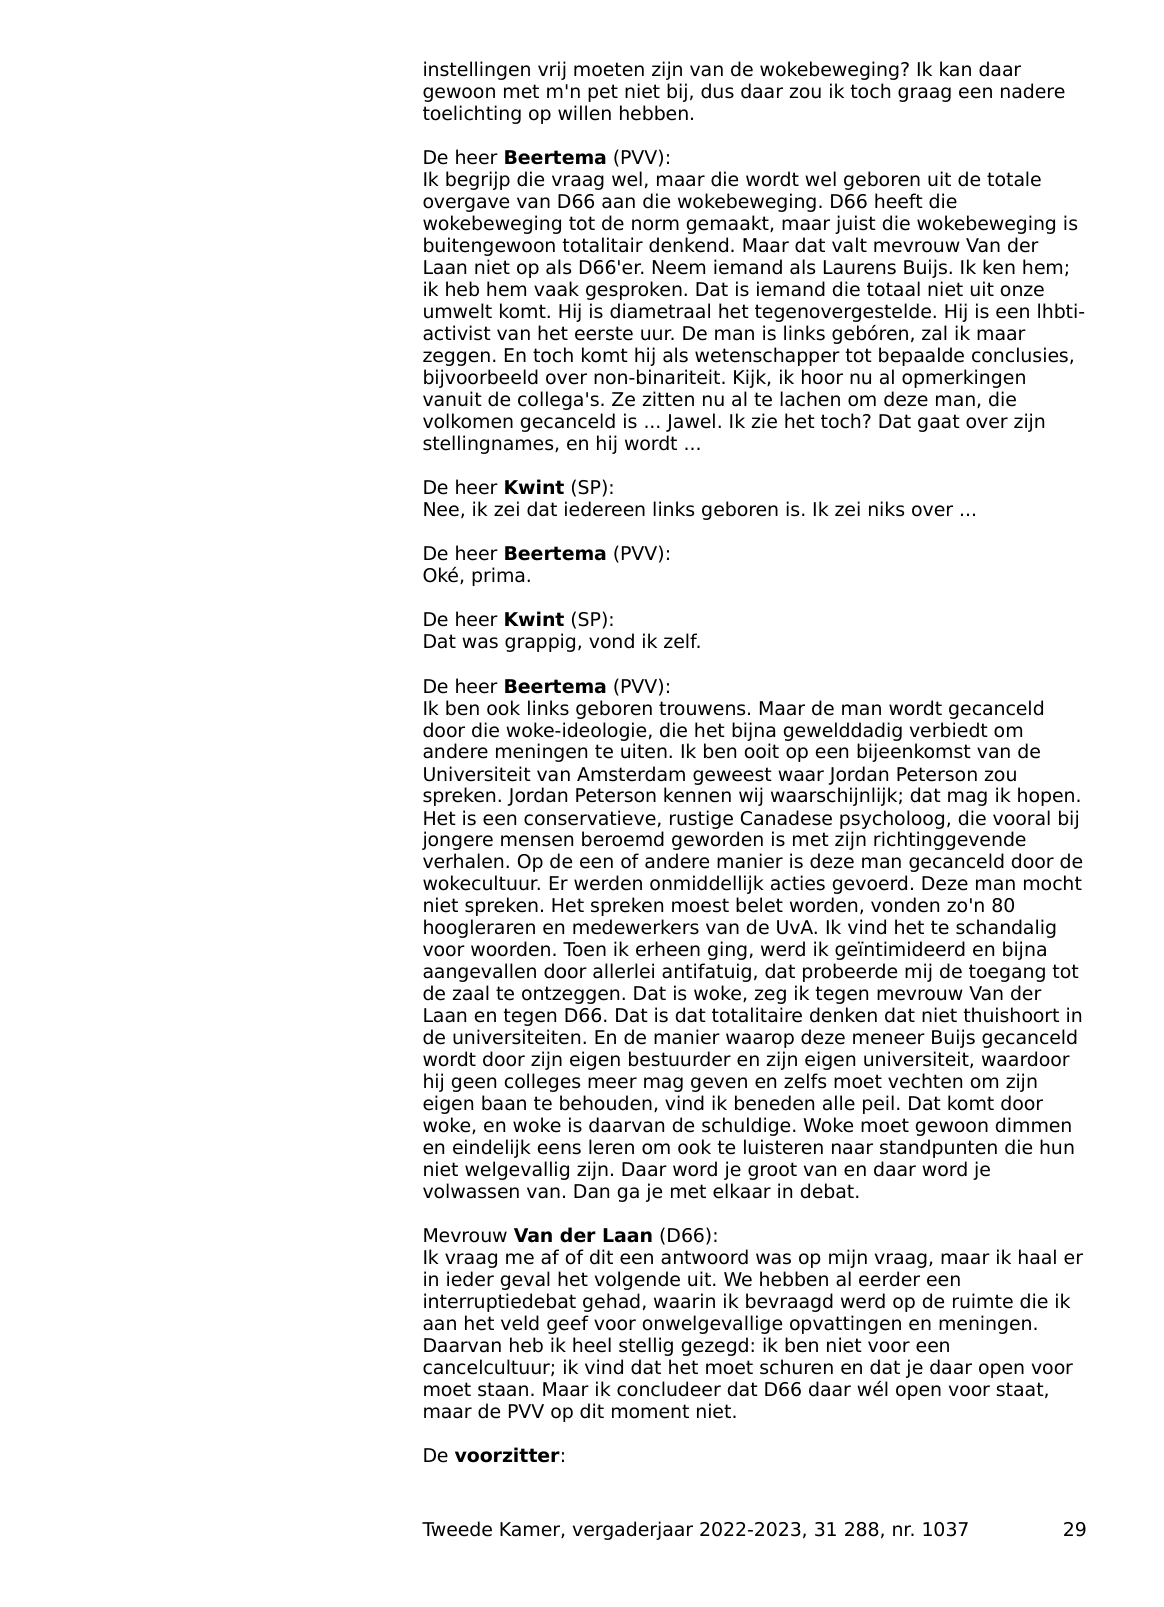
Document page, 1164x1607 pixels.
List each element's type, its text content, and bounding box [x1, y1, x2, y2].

text instellingen vrij moeten zijn van de wokebeweging? Ik kan daar gewoon met m'n pet niet bij, dus daar zou ik toch graag een nadere toelichting op willen hebben. [422, 59, 1087, 125]
text De heer Beertema (PVV): [422, 676, 1087, 697]
text Oké, prima. [422, 565, 1087, 587]
text Ik vraag me af of dit een antwoord was op mijn vraag, maar ik haal er in ieder geval het volgende uit. We hebben al eerder een interruptiedebat gehad, waarin ik bevraagd werd op de ruimte die ik aan het veld geef voor onwelgevallige opvattingen en meningen. Daarvan heb ik heel stellig gezegd: ik ben niet voor een cancelcultuur; ik vind dat het moet schuren en dat je daar open voor moet staan. Maar ik concludeer dat D66 daar wél open voor staat, maar de PVV op dit moment niet. [422, 1247, 1087, 1423]
text Mevrouw Van der Laan (D66): [422, 1225, 1087, 1247]
text Ik begrijp die vraag wel, maar die wordt wel geboren uit de totale overgave van D66 aan die wokebeweging. D66 heeft die wokebeweging tot de norm gemaakt, maar juist die wokebeweging is buitengewoon totalitair denkend. Maar dat valt mevrouw Van der Laan niet op als D66'er. Neem iemand als Laurens Buijs. Ik ken hem; ik heb hem vaak gesproken. Dat is iemand die totaal niet uit onze umwelt komt. Hij is diametraal het tegenovergestelde. Hij is een lhbti-activist van het eerste uur. De man is links gebóren, zal ik maar zeggen. En toch komt hij als wetenschapper tot bepaalde conclusies, bijvoorbeeld over non-binariteit. Kijk, ik hoor nu al opmerkingen vanuit de collega's. Ze zitten nu al te lachen om deze man, die volkomen gecanceld is ... Jawel. Ik zie het toch? Dat gaat over zijn stellingnames, en hij wordt ... [422, 169, 1087, 455]
text De voorzitter: [422, 1445, 1087, 1467]
text De heer Beertema (PVV): [422, 543, 1087, 565]
text De heer Kwint (SP): [422, 477, 1087, 499]
text Dat was grappig, vond ik zelf. [422, 631, 1087, 653]
text De heer Beertema (PVV): [422, 147, 1087, 169]
text Nee, ik zei dat iedereen links geboren is. Ik zei niks over ... [422, 499, 1087, 521]
text Ik ben ook links geboren trouwens. Maar de man wordt gecanceld door die woke-ideologie, die het bijna gewelddadig verbiedt om andere meningen te uiten. Ik ben ooit op een bijeenkomst van de Universiteit van Amsterdam geweest waar Jordan Peterson zou spreken. Jordan Peterson kennen wij waarschijnlijk; dat mag ik hopen. Het is een conservatieve, rustige Canadese psycholoog, die vooral bij jongere mensen beroemd geworden is met zijn richtinggevende verhalen. Op de een of andere manier is deze man gecanceld door de wokecultuur. Er werden onmiddellijk acties gevoerd. Deze man mocht niet spreken. Het spreken moest belet worden, vonden zo'n 80 hoogleraren en medewerkers van de UvA. Ik vind het te schandalig voor woorden. Toen ik erheen ging, werd ik geïntimideerd en bijna aangevallen door allerlei antifatuig, dat probeerde mij de toegang tot de zaal te ontzeggen. Dat is woke, zeg ik tegen mevrouw Van der Laan en tegen D66. Dat is dat totalitaire denken dat niet thuishoort in de universiteiten. En de manier waarop deze meneer Buijs gecanceld wordt door zijn eigen bestuurder en zijn eigen universiteit, waardoor hij geen colleges meer mag geven en zelfs moet vechten om zijn eigen baan te behouden, vind ik beneden alle peil. Dat komt door woke, en woke is daarvan de schuldige. Woke moet gewoon dimmen en eindelijk eens leren om ook te luisteren naar standpunten die hun niet welgevallig zijn. Daar word je groot van en daar word je volwassen van. Dan ga je met elkaar in debat. [422, 697, 1087, 1203]
text De heer Kwint (SP): [422, 609, 1087, 631]
